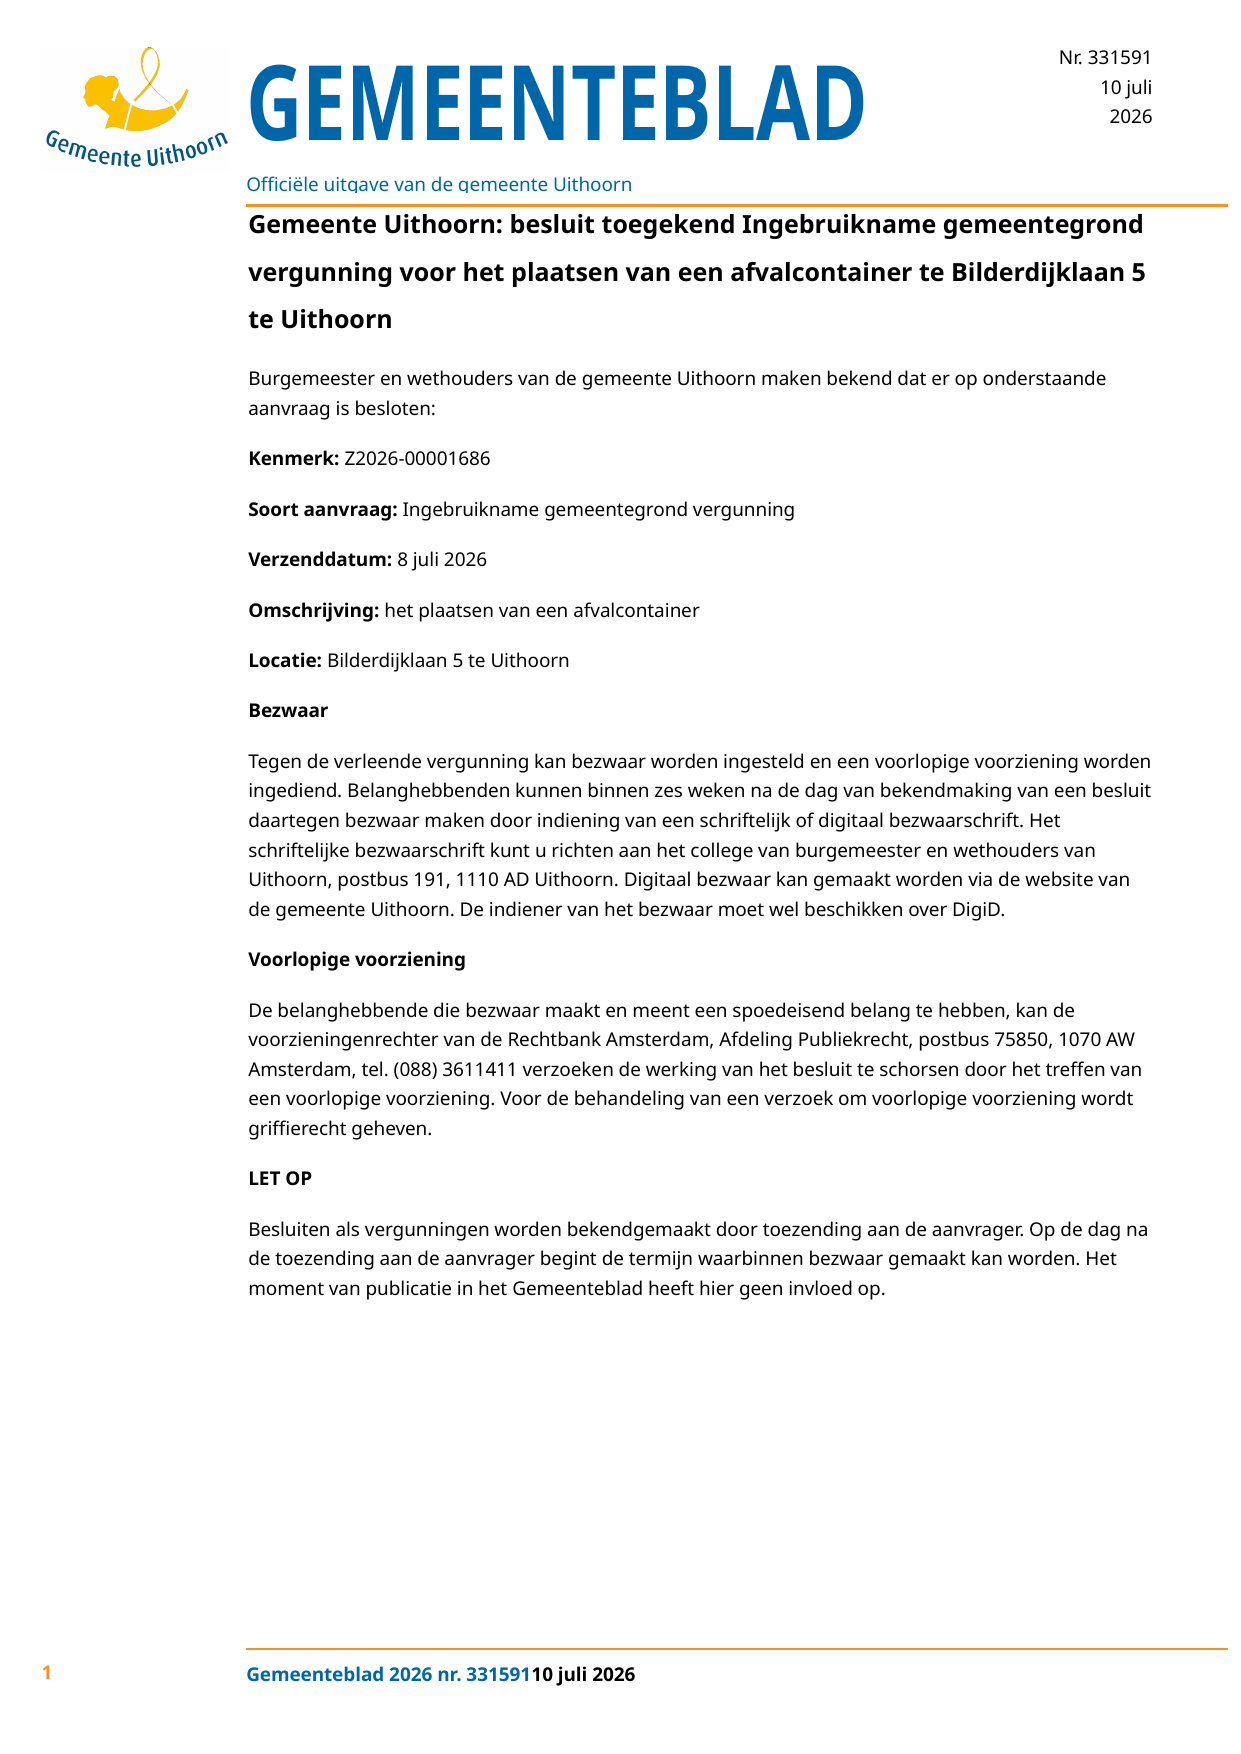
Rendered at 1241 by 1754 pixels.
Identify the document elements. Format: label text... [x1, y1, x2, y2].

text Verzenddatum: 8 juli 2026 [248, 546, 1152, 572]
text Besluiten als vergunningen worden bekendgemaakt door toezending aan de aanvrager. Op de dag na de toezending aan de aanvrager begint de termijn waarbinnen bezwaar gemaakt kan worden. Het moment van publicatie in het Gemeenteblad heeft hier geen invloed op. [248, 1216, 1152, 1301]
text Soort aanvraag: Ingebruikname gemeentegrond vergunning [248, 496, 1152, 522]
text Gemeente Uithoorn: besluit toegekend Ingebruikname gemeentegrond vergunning voor het plaatsen van een afvalcontainer te Bilderdijklaan 5 te Uithoorn [248, 207, 1152, 336]
text LET OP [248, 1166, 1152, 1191]
text Omschrijving: het plaatsen van een afvalcontainer [248, 597, 1152, 622]
text Bezwaar [248, 698, 1152, 723]
text Locatie: Bilderdijklaan 5 te Uithoorn [248, 647, 1152, 673]
text De belanghebbende die bezwaar maakt en meent een spoedeisend belang te hebben, kan de voorzieningenrechter van de Rechtbank Amsterdam, Afdeling Publiekrecht, postbus 75850, 1070 AW Amsterdam, tel. (088) 3611411 verzoeken de werking van het besluit te schorsen door het treffen van een voorlopige voorziening. Voor de behandeling van een verzoek om voorlopige voorziening wordt griffierecht geheven. [248, 997, 1152, 1141]
text Voorlopige voorziening [248, 946, 1152, 972]
picture [41, 47, 231, 172]
text Kenmerk: Z2026-00001686 [248, 446, 1152, 471]
text Tegen de verleende vergunning kan bezwaar worden ingesteld en een voorlopige voorziening worden ingediend. Belanghebbenden kunnen binnen zes weken na de dag van bekendmaking van een besluit daartegen bezwaar maken door indiening van een schriftelijk of digitaal bezwaarschrift. Het schriftelijke bezwaarschrift kunt u richten aan het college van burgemeester en wethouders van Uithoorn, postbus 191, 1110 AD Uithoorn. Digitaal bezwaar kan gemaakt worden via de website van de gemeente Uithoorn. De indiener van het bezwaar moet wel beschikken over DigiD. [248, 748, 1152, 922]
text Burgemeester en wethouders van de gemeente Uithoorn maken bekend dat er op onderstaande aanvraag is besloten: [248, 366, 1152, 421]
